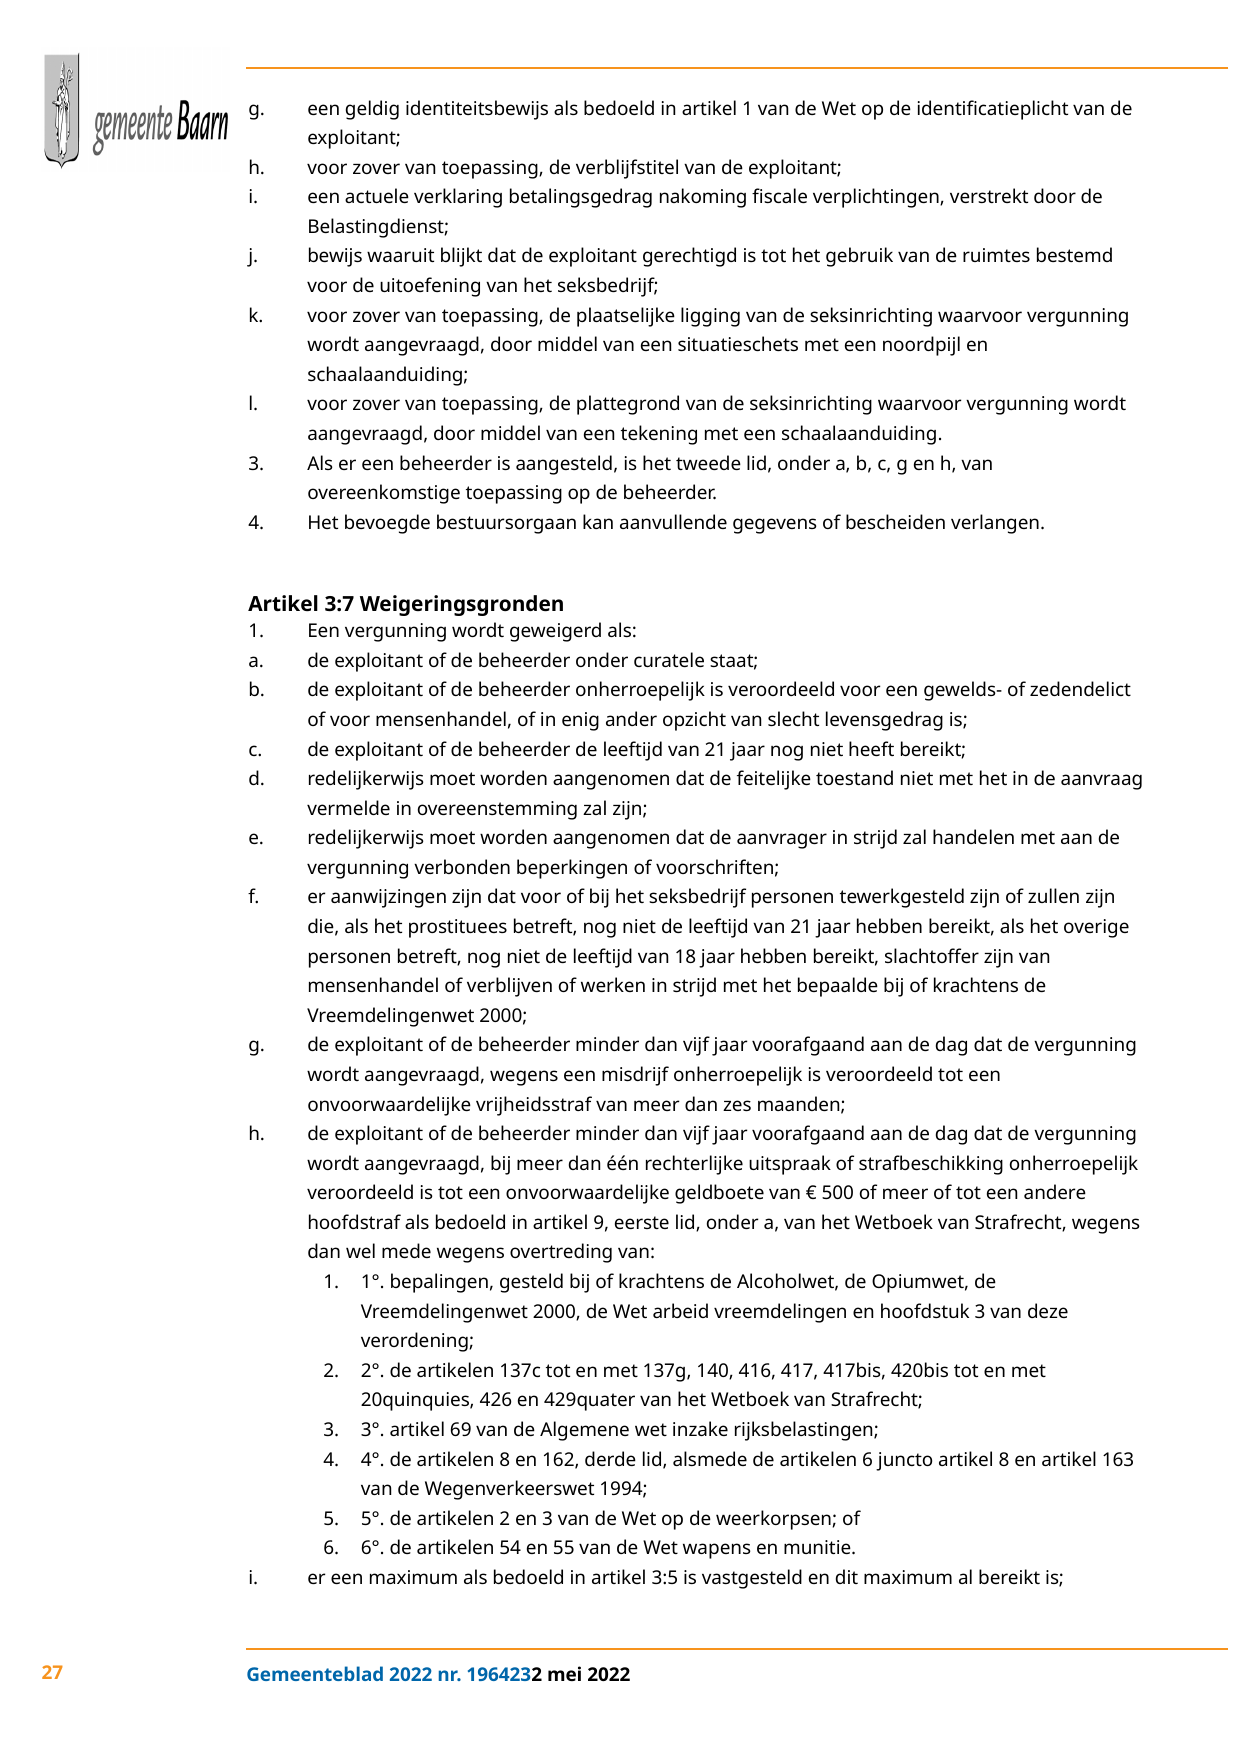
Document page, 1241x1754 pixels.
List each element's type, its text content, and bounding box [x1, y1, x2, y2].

list voor zover van toepassing, de verblijfstitel van de exploitant; [248, 154, 1152, 180]
list 1°. bepalingen, gesteld bij of krachtens de Alcoholwet, de Opiumwet, de Vreemdelingenwet 2000, de Wet arbeid vreemdelingen en hoofdstuk 3 van deze verordening; [323, 1268, 1152, 1353]
list een actuele verklaring betalingsgedrag nakoming fiscale verplichtingen, verstrekt door de Belastingdienst; [248, 183, 1152, 239]
list een geldig identiteitsbewijs als bedoeld in artikel 1 van de Wet op de identificatieplicht van de exploitant; [248, 95, 1152, 150]
list redelijkerwijs moet worden aangenomen dat de feitelijke toestand niet met het in de aanvraag vermelde in overeenstemming zal zijn; [248, 765, 1152, 821]
list 3°. artikel 69 van de Algemene wet inzake rijksbelastingen; [323, 1416, 1152, 1442]
list 4°. de artikelen 8 en 162, derde lid, alsmede de artikelen 6 juncto artikel 8 en artikel 163 van de Wegenverkeerswet 1994; [323, 1446, 1152, 1501]
list redelijkerwijs moet worden aangenomen dat de aanvrager in strijd zal handelen met aan de vergunning verbonden beperkingen of voorschriften; [248, 824, 1152, 880]
list de exploitant of de beheerder de leeftijd van 21 jaar nog niet heeft bereikt; [248, 736, 1152, 761]
list de exploitant of de beheerder minder dan vijf jaar voorafgaand aan de dag dat de vergunning wordt aangevraagd, wegens een misdrijf onherroepelijk is veroordeeld tot een onvoorwaardelijke vrijheidsstraf van meer dan zes maanden; [248, 1032, 1152, 1116]
list Het bevoegde bestuursorgaan kan aanvullende gegevens of bescheiden verlangen. [248, 509, 1152, 535]
list voor zover van toepassing, de plaatselijke ligging van de seksinrichting waarvoor vergunning wordt aangevraagd, door middel van een situatieschets met een noordpijl en schaalaanduiding; [248, 302, 1152, 387]
list Een vergunning wordt geweigerd als: [248, 617, 1152, 643]
list 6°. de artikelen 54 en 55 van de Wet wapens en munitie. [323, 1534, 1152, 1560]
list bewijs waaruit blijkt dat de exploitant gerechtigd is tot het gebruik van de ruimtes bestemd voor de uitoefening van het seksbedrijf; [248, 243, 1152, 298]
list voor zover van toepassing, de plattegrond van de seksinrichting waarvoor vergunning wordt aangevraagd, door middel van een tekening met een schaalaanduiding. [248, 391, 1152, 446]
list 5°. de artikelen 2 en 3 van de Wet op de weerkorpsen; of [323, 1505, 1152, 1531]
list de exploitant of de beheerder onder curatele staat; [248, 647, 1152, 673]
list de exploitant of de beheerder minder dan vijf jaar voorafgaand aan de dag dat de vergunning wordt aangevraagd, bij meer dan één rechterlijke uitspraak of strafbeschikking onherroepelijk veroordeeld is tot een onvoorwaardelijke geldboete van € 500 of meer of tot een andere hoofdstraf als bedoeld in artikel 9, eerste lid, onder a, van het Wetboek van Strafrecht, wegens dan wel mede wegens overtreding van: [248, 1120, 1152, 1264]
list de exploitant of de beheerder onherroepelijk is veroordeeld voor een gewelds- of zedendelict of voor mensenhandel, of in enig ander opzicht van slecht levensgedrag is; [248, 677, 1152, 732]
list er aanwijzingen zijn dat voor of bij het seksbedrijf personen tewerkgesteld zijn of zullen zijn die, als het prostituees betreft, nog niet de leeftijd van 21 jaar hebben bereikt, als het overige personen betreft, nog niet de leeftijd van 18 jaar hebben bereikt, slachtoffer zijn van mensenhandel of verblijven of werken in strijd met het bepaalde bij of krachtens de Vreemdelingenwet 2000; [248, 884, 1152, 1028]
list 2°. de artikelen 137c tot en met 137g, 140, 416, 417, 417bis, 420bis tot en met 20quinquies, 426 en 429quater van het Wetboek van Strafrecht; [323, 1357, 1152, 1412]
text Artikel 3:7 Weigeringsgronden [248, 589, 1152, 617]
list Als er een beheerder is aangesteld, is het tweede lid, onder a, b, c, g en h, van overeenkomstige toepassing op de beheerder. [248, 450, 1152, 505]
picture [41, 47, 231, 172]
list er een maximum als bedoeld in artikel 3:5 is vastgesteld en dit maximum al bereikt is; [248, 1564, 1152, 1590]
